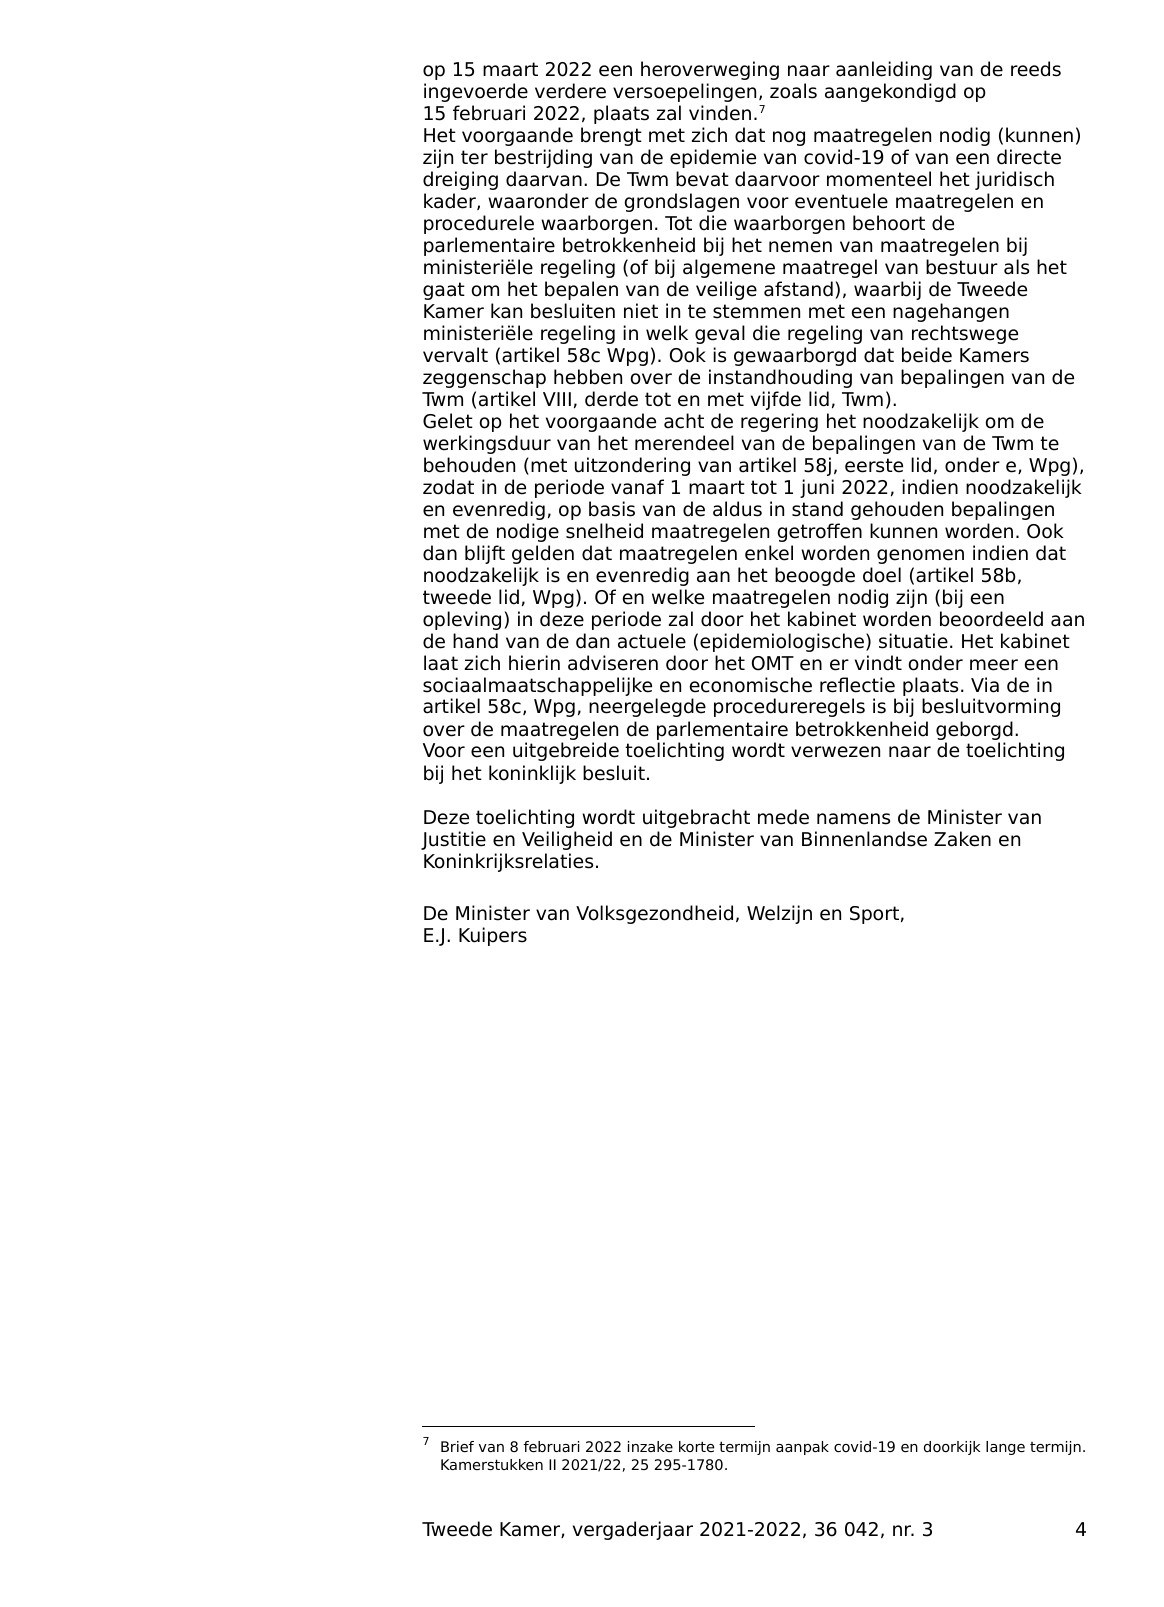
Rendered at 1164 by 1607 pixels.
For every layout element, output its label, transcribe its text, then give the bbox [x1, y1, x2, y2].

text De Minister van Volksgezondheid, Welzijn en Sport, E.J. Kuipers [422, 902, 1087, 946]
text op 15 maart 2022 een heroverweging naar aanleiding van de reeds ingevoerde verdere versoepelingen, zoals aangekondigd op 15 februari 2022, plaats zal vinden. [422, 59, 1087, 125]
text Voor een uitgebreide toelichting wordt verwezen naar de toelichting bij het koninklijk besluit. [422, 740, 1087, 784]
text Het voorgaande brengt met zich dat nog maatregelen nodig (kunnen) zijn ter bestrijding van de epidemie van covid-19 of van een directe dreiging daarvan. De Twm bevat daarvoor momenteel het juridisch kader, waaronder de grondslagen voor eventuele maatregelen en procedurele waarborgen. Tot die waarborgen behoort de parlementaire betrokkenheid bij het nemen van maatregelen bij ministeriële regeling (of bij algemene maatregel van bestuur als het gaat om het bepalen van de veilige afstand), waarbij de Tweede Kamer kan besluiten niet in te stemmen met een nagehangen ministeriële regeling in welk geval die regeling van rechtswege vervalt (artikel 58c Wpg). Ook is gewaarborgd dat beide Kamers zeggenschap hebben over de instandhouding van bepalingen van de Twm (artikel VIII, derde tot en met vijfde lid, Twm). [422, 125, 1087, 411]
text Brief van 8 februari 2022 inzake korte termijn aanpak covid-19 en doorkijk lange termijn. Kamerstukken II 2021/22, 25 295-1780. [422, 1435, 1087, 1474]
text Deze toelichting wordt uitgebracht mede namens de Minister van Justitie en Veiligheid en de Minister van Binnenlandse Zaken en Koninkrijksrelaties. [422, 807, 1087, 872]
text Gelet op het voorgaande acht de regering het noodzakelijk om de werkingsduur van het merendeel van de bepalingen van de Twm te behouden (met uitzondering van artikel 58j, eerste lid, onder e, Wpg), zodat in de periode vanaf 1 maart tot 1 juni 2022, indien noodzakelijk en evenredig, op basis van de aldus in stand gehouden bepalingen met de nodige snelheid maatregelen getroffen kunnen worden. Ook dan blijft gelden dat maatregelen enkel worden genomen indien dat noodzakelijk is en evenredig aan het beoogde doel (artikel 58b, tweede lid, Wpg). Of en welke maatregelen nodig zijn (bij een opleving) in deze periode zal door het kabinet worden beoordeeld aan de hand van de dan actuele (epidemiologische) situatie. Het kabinet laat zich hierin adviseren door het OMT en er vindt onder meer een sociaalmaatschappelijke en economische reflectie plaats. Via de in artikel 58c, Wpg, neergelegde procedureregels is bij besluitvorming over de maatregelen de parlementaire betrokkenheid geborgd. [422, 411, 1087, 740]
